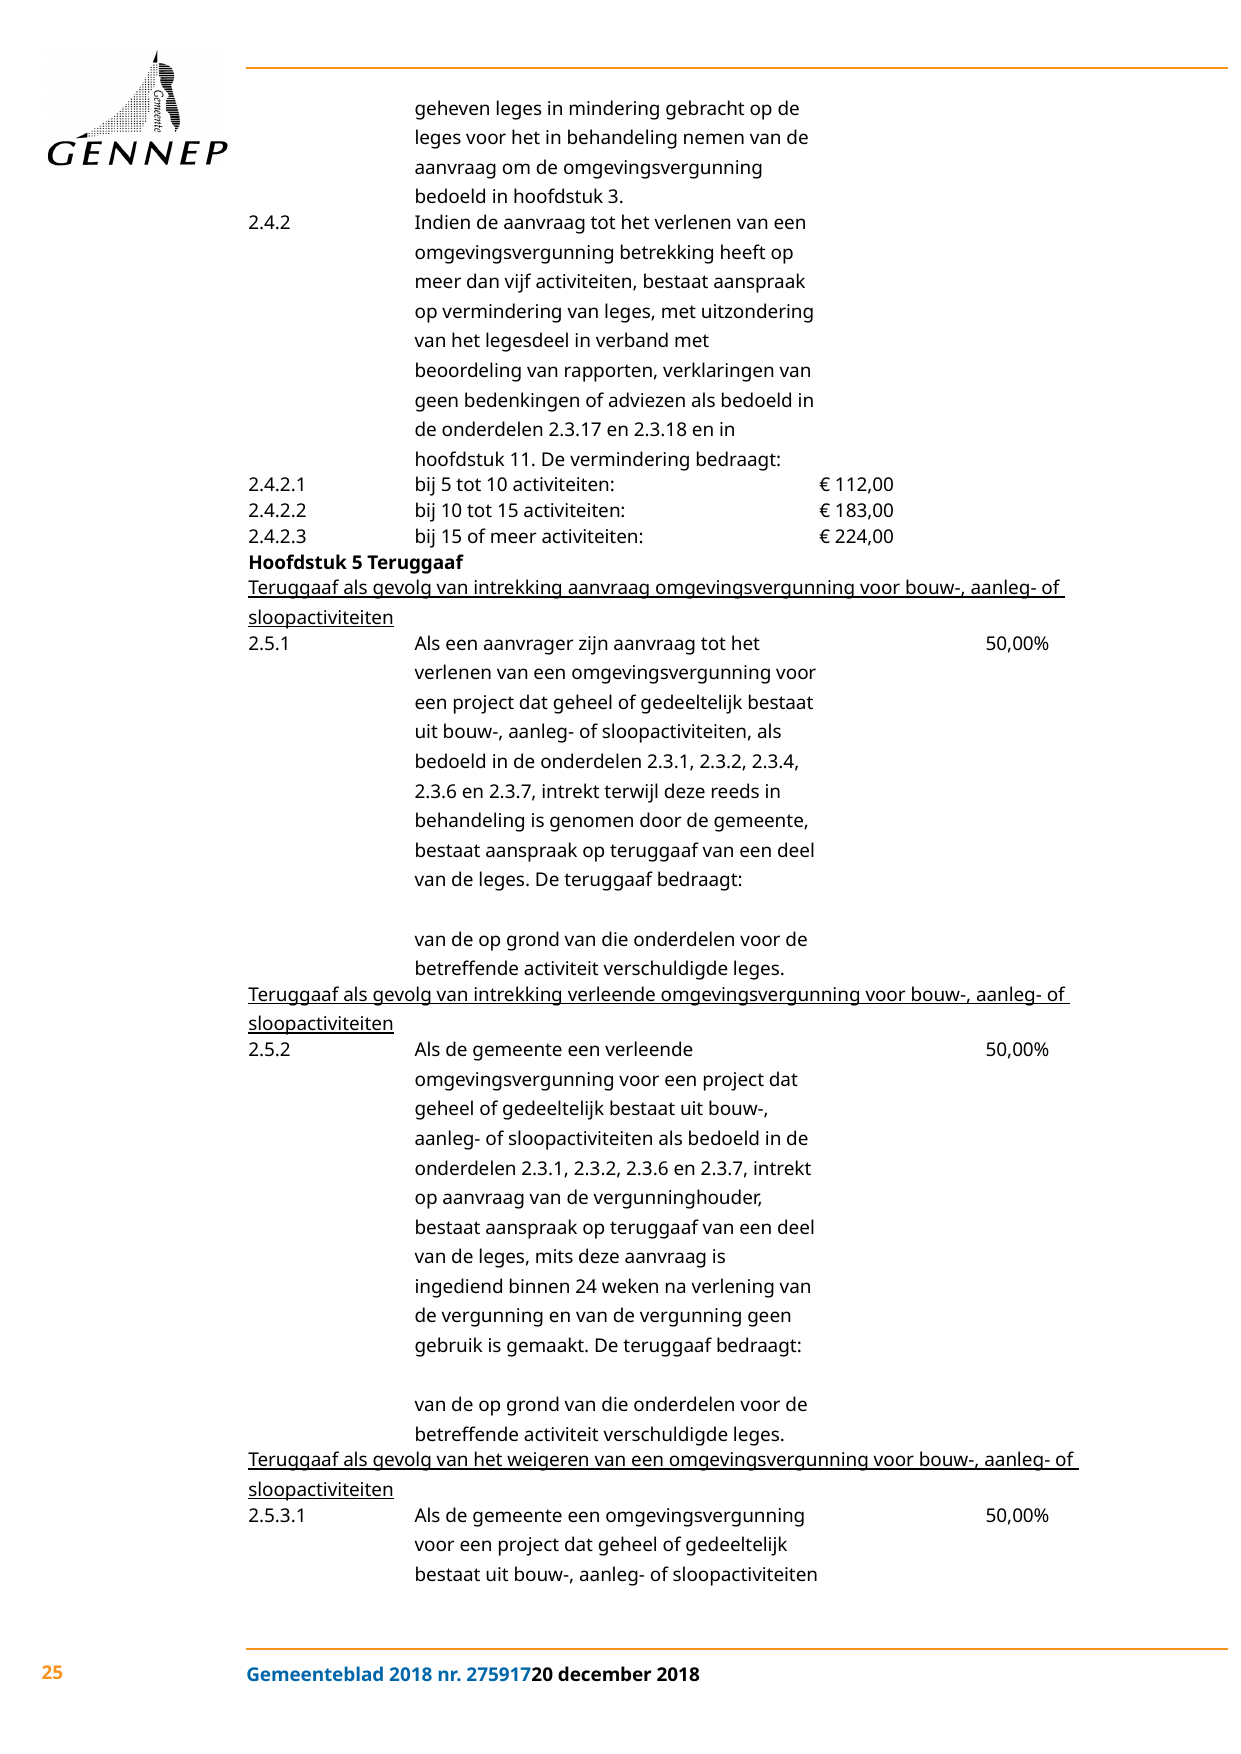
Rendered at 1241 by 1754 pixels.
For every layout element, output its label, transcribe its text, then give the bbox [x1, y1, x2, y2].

table_cell Als de gemeente een omgevingsvergunning voor een project dat geheel of gedeeltelijk bestaat uit bouw-, aanleg- of sloopactiviteiten [414, 1502, 819, 1587]
table_cell geheven leges in mindering gebracht op de leges voor het in behandeling nemen van de aanvraag om de omgevingsvergunning bedoeld in hoofdstuk 3. [414, 95, 819, 209]
table_cell Teruggaaf als gevolg van het weigeren van een omgevingsvergunning voor bouw-, aanleg- of sloopactiviteiten [248, 1447, 1152, 1502]
table_cell [985, 498, 1152, 523]
table_cell [985, 95, 1152, 209]
table_cell € 183,00 [819, 498, 985, 523]
table_cell 50,00% [985, 630, 1152, 981]
table_cell 2.5.3.1 [248, 1502, 414, 1587]
table_cell 2.4.2.1 [248, 472, 414, 497]
table_cell 2.4.2.3 [248, 523, 414, 549]
table_cell 50,00% [985, 1036, 1152, 1447]
table_cell € 224,00 [819, 523, 985, 549]
table_cell [985, 209, 1152, 472]
table_cell 2.4.2.2 [248, 498, 414, 523]
table_cell Teruggaaf als gevolg van intrekking aanvraag omgevingsvergunning voor bouw-, aanleg- of sloopactiviteiten [248, 575, 1152, 630]
table_cell € 112,00 [819, 472, 985, 497]
table_cell bij 5 tot 10 activiteiten: [414, 472, 819, 497]
table_cell bij 15 of meer activiteiten: [414, 523, 819, 549]
table_cell Als de gemeente een verleende omgevingsvergunning voor een project dat geheel of gedeeltelijk bestaat uit bouw-, aanleg- of sloopactiviteiten als bedoeld in de onderdelen 2.3.1, 2.3.2, 2.3.6 en 2.3.7, intrekt op aanvraag van de vergunninghouder, bestaat aanspraak op teruggaaf van een deel van de leges, mits deze aanvraag is ingediend binnen 24 weken na verlening van de vergunning en van de vergunning geen gebruik is gemaakt. De teruggaaf bedraagt: van de op grond van die onderdelen voor de betreffende activiteit verschuldigde leges. [414, 1036, 819, 1447]
table_cell Indien de aanvraag tot het verlenen van een omgevingsvergunning betrekking heeft op meer dan vijf activiteiten, bestaat aanspraak op vermindering van leges, met uitzondering van het legesdeel in verband met beoordeling van rapporten, verklaringen van geen bedenkingen of adviezen als bedoeld in de onderdelen 2.3.17 en 2.3.18 en in hoofdstuk 11. De vermindering bedraagt: [414, 209, 819, 472]
table_cell [985, 472, 1152, 497]
table_cell [985, 523, 1152, 549]
table_cell [819, 1036, 985, 1447]
table_cell 2.5.1 [248, 630, 414, 981]
table_cell Hoofdstuk 5 Teruggaaf [248, 549, 1152, 574]
table_cell [819, 630, 985, 981]
table_cell 2.5.2 [248, 1036, 414, 1447]
table_cell bij 10 tot 15 activiteiten: [414, 498, 819, 523]
picture [41, 47, 231, 172]
table_cell [819, 1502, 985, 1587]
table_cell Teruggaaf als gevolg van intrekking verleende omgevingsvergunning voor bouw-, aanleg- of sloopactiviteiten [248, 981, 1152, 1036]
table_cell Als een aanvrager zijn aanvraag tot het verlenen van een omgevingsvergunning voor een project dat geheel of gedeeltelijk bestaat uit bouw-, aanleg- of sloopactiviteiten, als bedoeld in de onderdelen 2.3.1, 2.3.2, 2.3.4, 2.3.6 en 2.3.7, intrekt terwijl deze reeds in behandeling is genomen door de gemeente, bestaat aanspraak op teruggaaf van een deel van de leges. De teruggaaf bedraagt: van de op grond van die onderdelen voor de betreffende activiteit verschuldigde leges. [414, 630, 819, 981]
table_cell 50,00% [985, 1502, 1152, 1587]
table_cell 2.4.2 [248, 209, 414, 472]
table_cell [819, 209, 985, 472]
table_cell [248, 95, 414, 209]
table_cell [819, 95, 985, 209]
